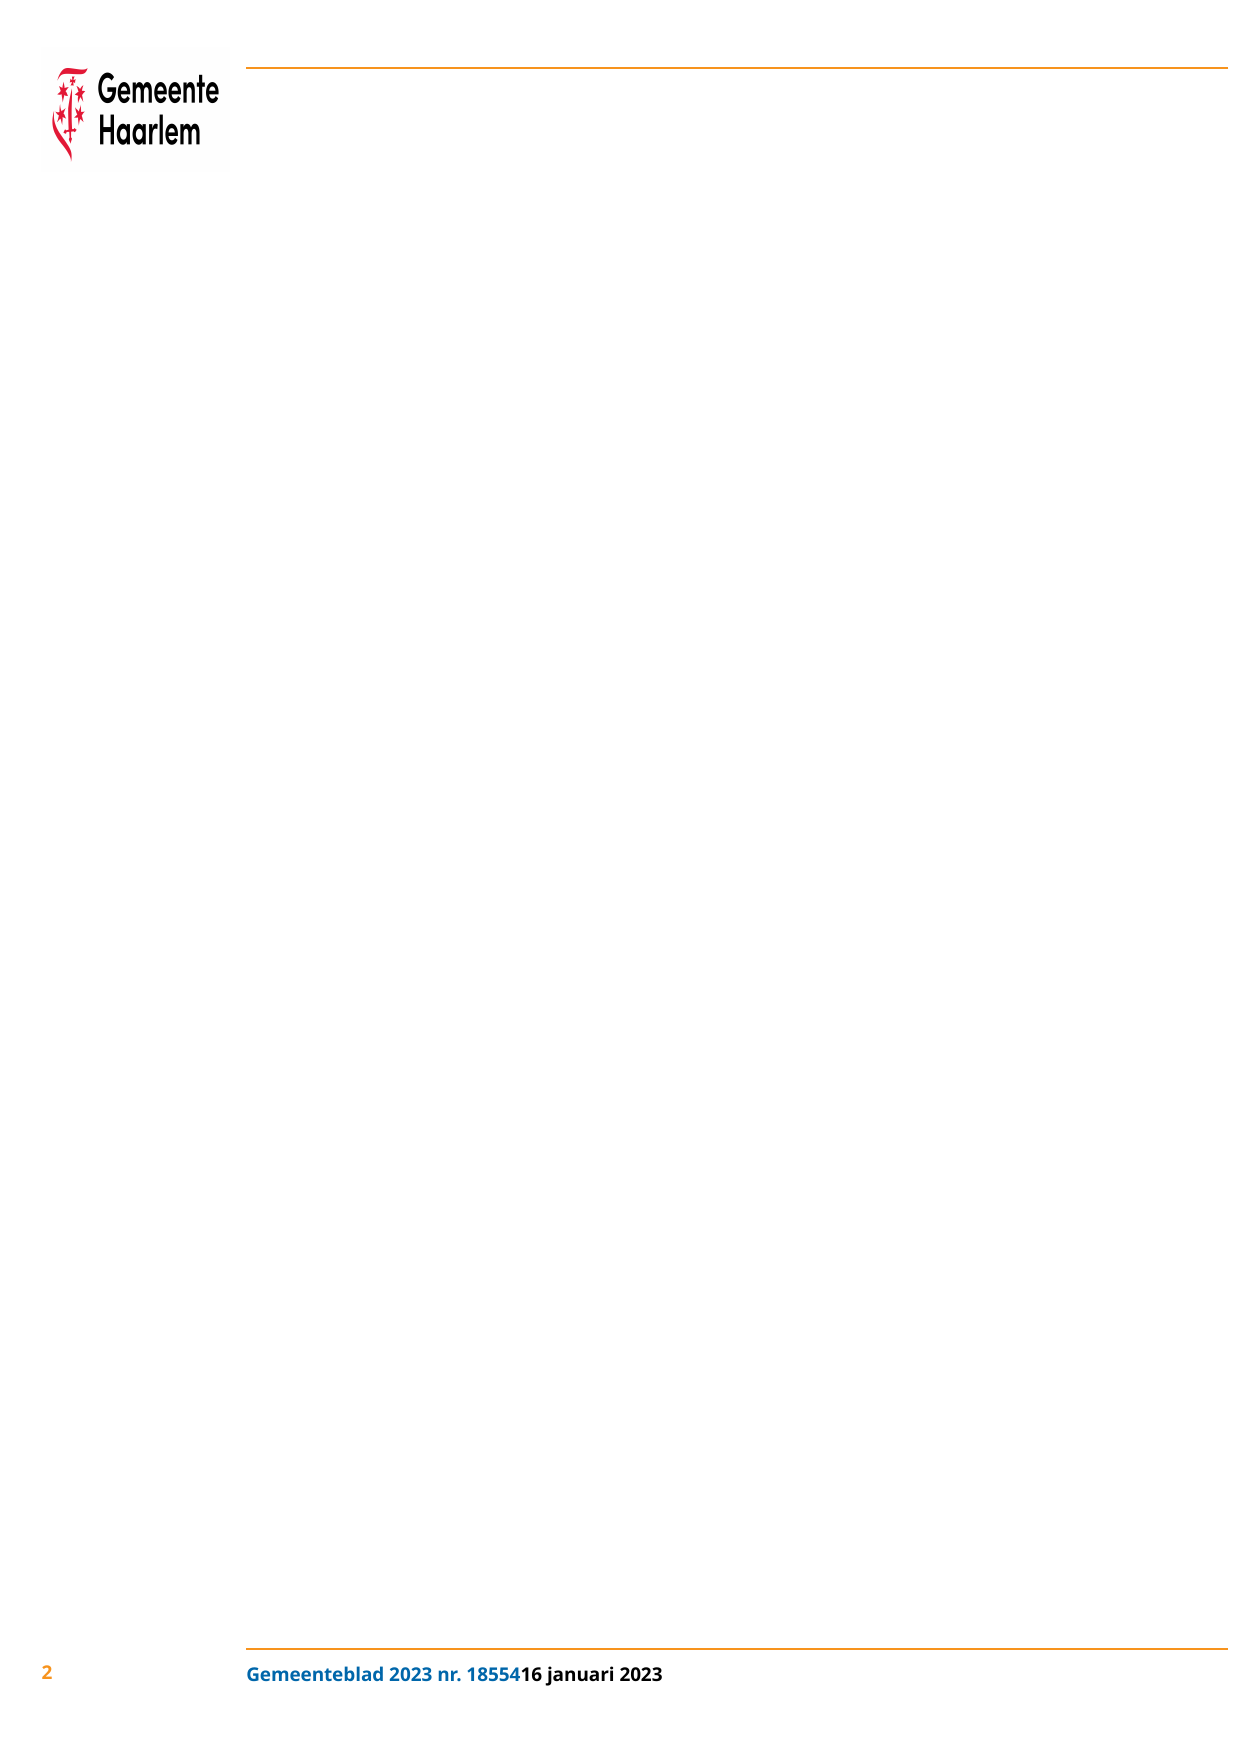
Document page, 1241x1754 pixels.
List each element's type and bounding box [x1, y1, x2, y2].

picture [41, 47, 231, 172]
